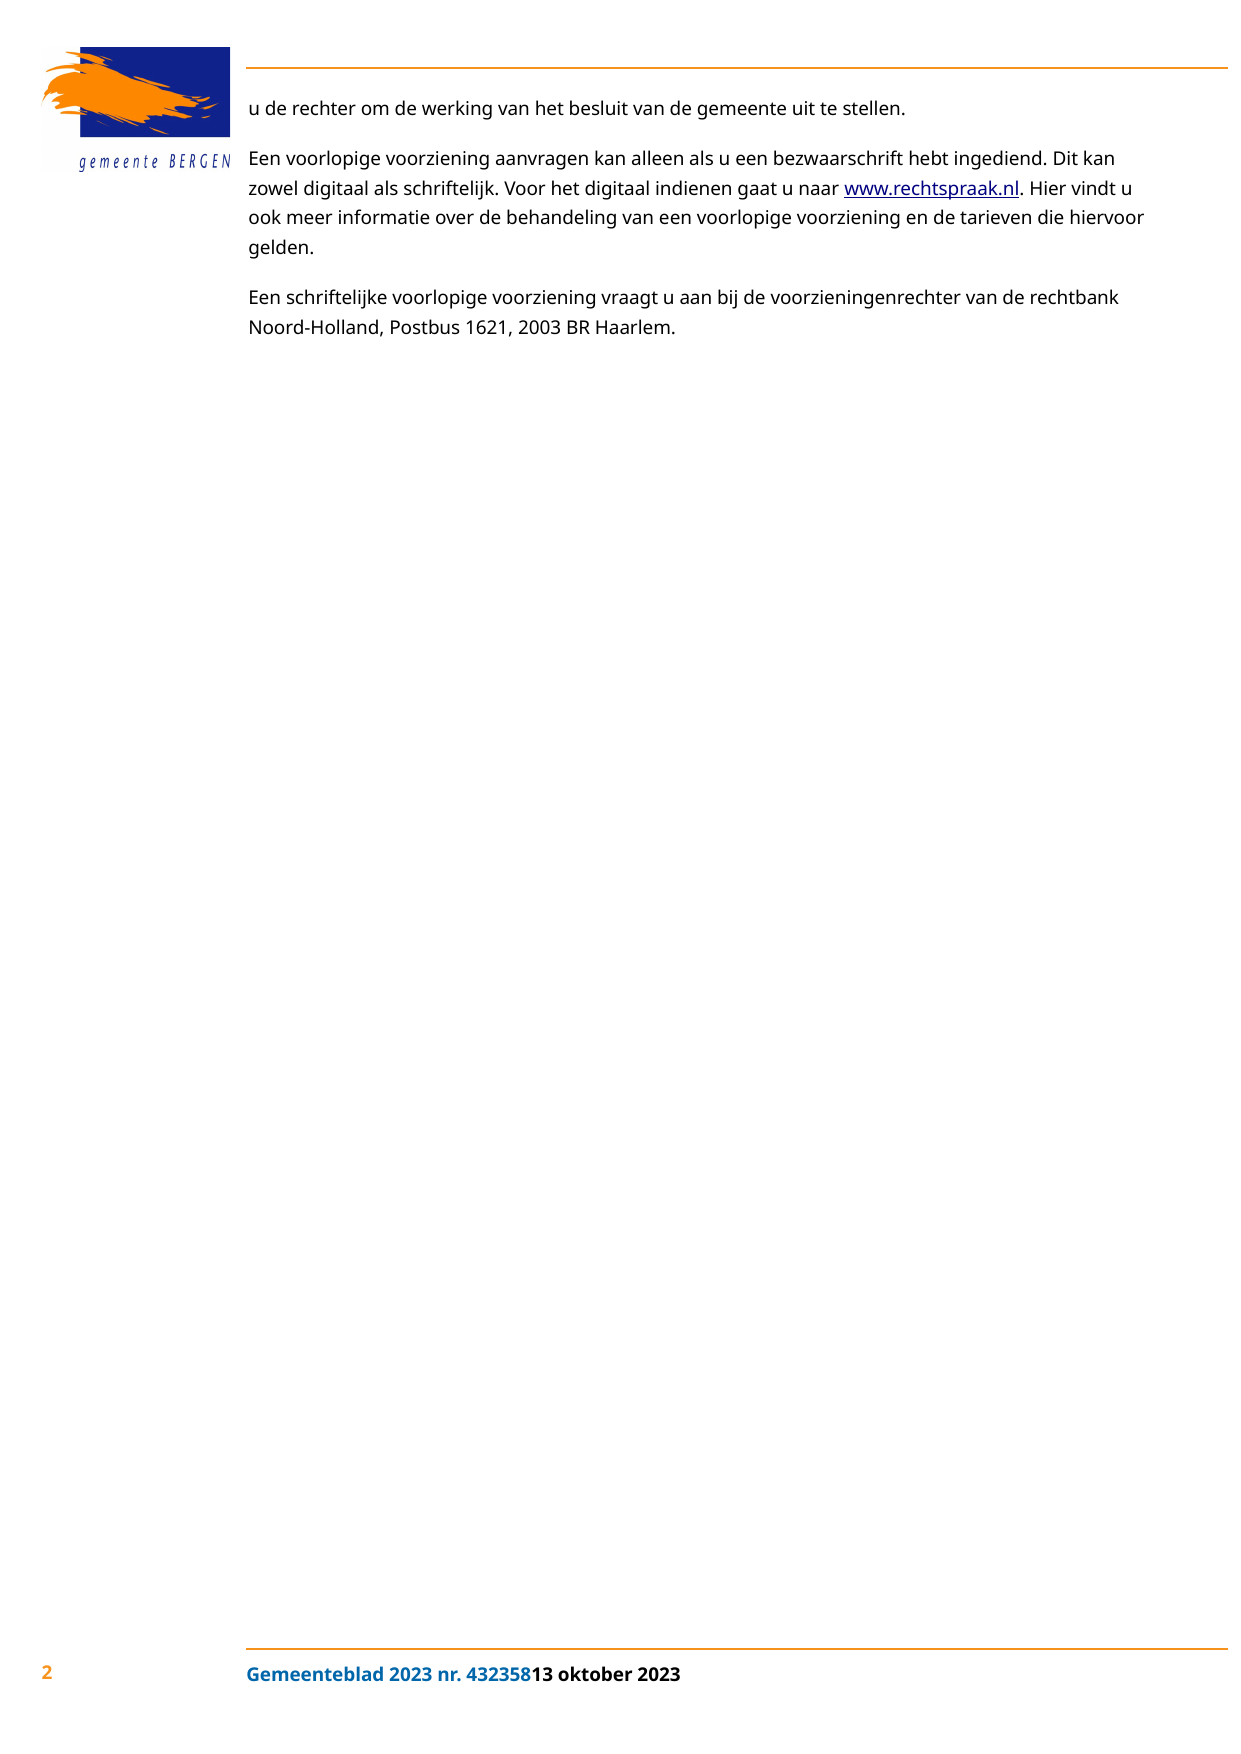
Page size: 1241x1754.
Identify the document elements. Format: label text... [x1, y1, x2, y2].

text u de rechter om de werking van het besluit van de gemeente uit te stellen. [248, 95, 1152, 121]
text Een voorlopige voorziening aanvragen kan alleen als u een bezwaarschrift hebt ingediend. Dit kan zowel digitaal als schriftelijk. Voor het digitaal indienen gaat u naar www.rechtspraak.nl. Hier vindt u ook meer informatie over de behandeling van een voorlopige voorziening en de tarieven die hiervoor gelden. [248, 145, 1152, 260]
text Een schriftelijke voorlopige voorziening vraagt u aan bij de voorzieningenrechter van de rechtbank Noord-Holland, Postbus 1621, 2003 BR Haarlem. [248, 284, 1152, 340]
picture [41, 47, 231, 172]
